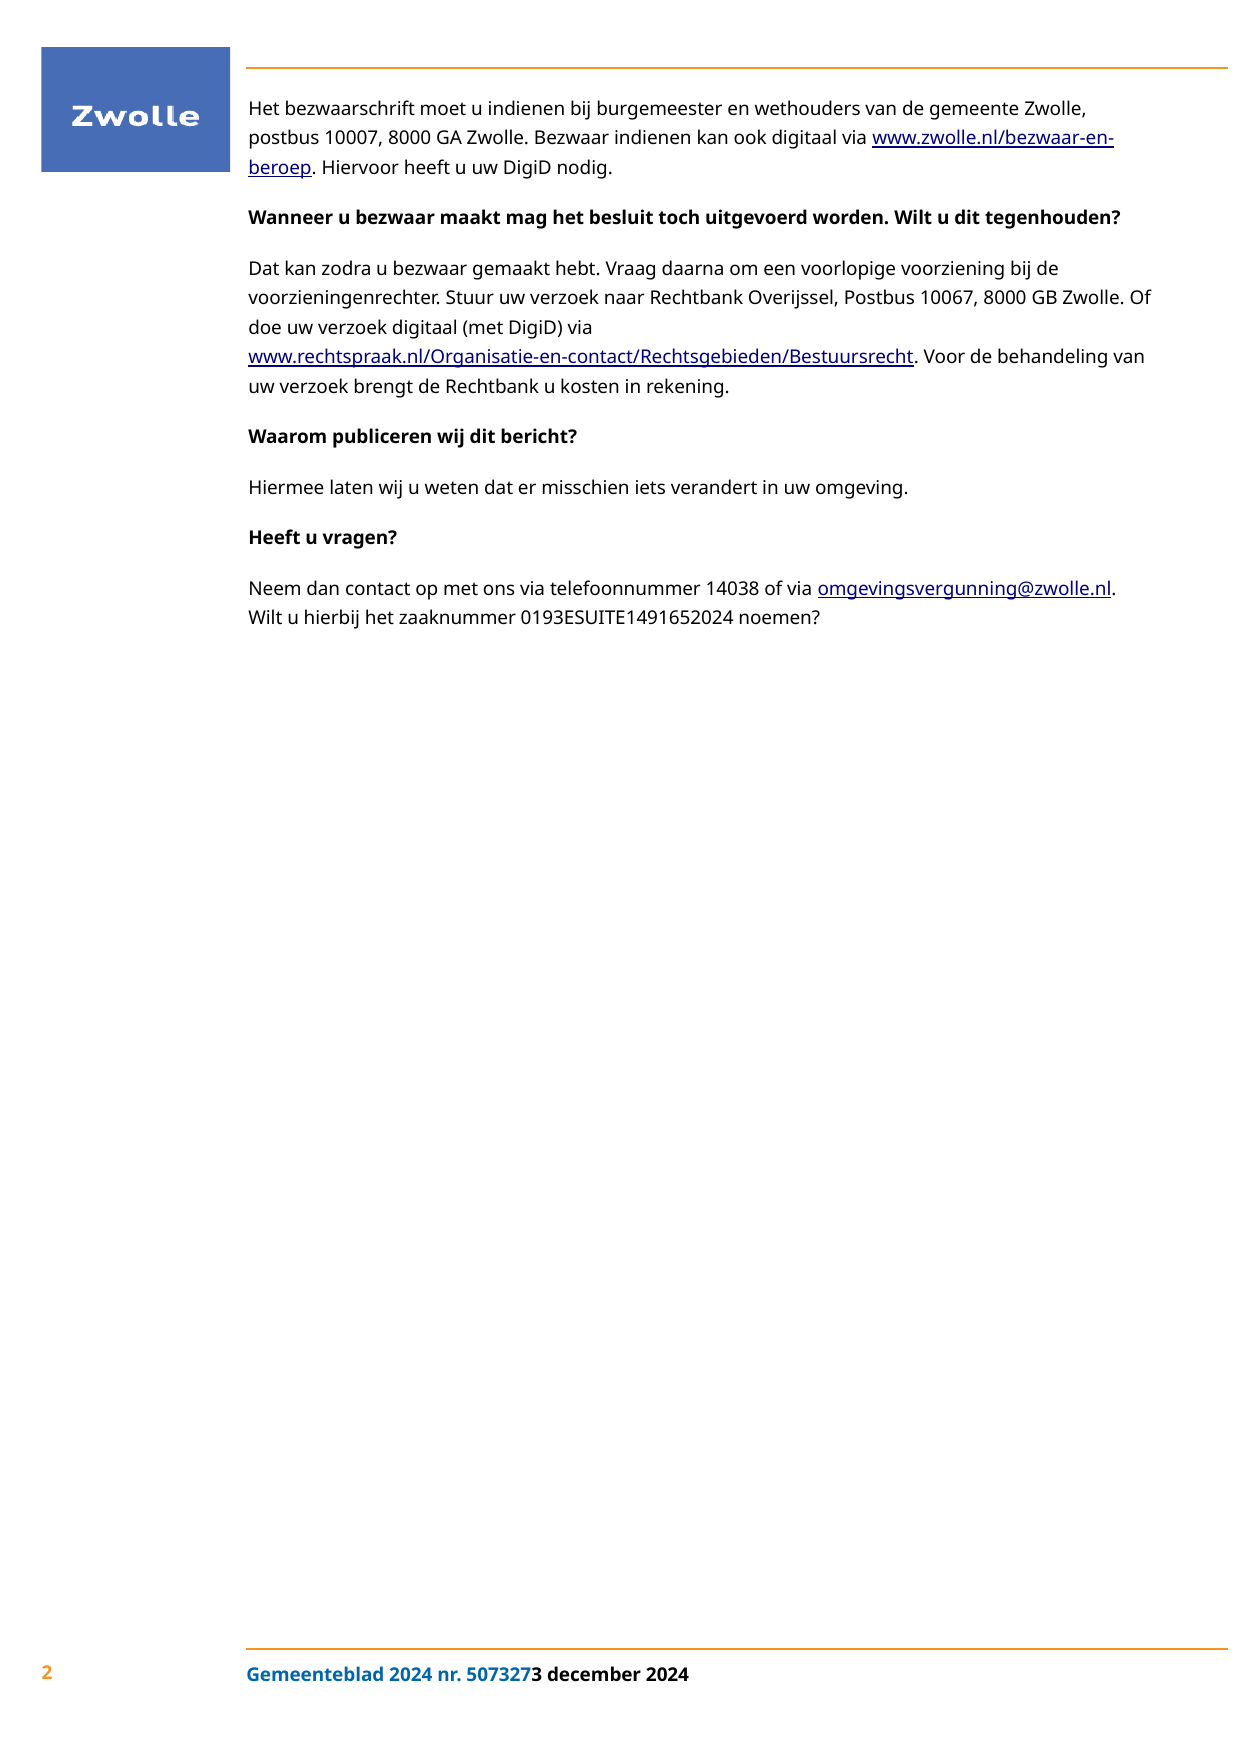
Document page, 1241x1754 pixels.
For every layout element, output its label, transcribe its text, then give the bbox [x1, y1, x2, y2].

text Neem dan contact op met ons via telefoonnummer 14038 of via omgevingsvergunning@zwolle.nl. Wilt u hierbij het zaaknummer 0193ESUITE1491652024 noemen? [248, 575, 1152, 630]
text Wanneer u bezwaar maakt mag het besluit toch uitgevoerd worden. Wilt u dit tegenhouden? [248, 204, 1152, 230]
text Waarom publiceren wij dit bericht? [248, 423, 1152, 449]
text Heeft u vragen? [248, 524, 1152, 550]
text Het bezwaarschrift moet u indienen bij burgemeester en wethouders van de gemeente Zwolle, postbus 10007, 8000 GA Zwolle. Bezwaar indienen kan ook digitaal via www.zwolle.nl/bezwaar-en-beroep. Hiervoor heeft u uw DigiD nodig. [248, 95, 1152, 180]
text Hiermee laten wij u weten dat er misschien iets verandert in uw omgeving. [248, 474, 1152, 500]
picture [41, 47, 231, 172]
text Dat kan zodra u bezwaar gemaakt hebt. Vraag daarna om een voorlopige voorziening bij de voorzieningenrechter. Stuur uw verzoek naar Rechtbank Overijssel, Postbus 10067, 8000 GB Zwolle. Of doe uw verzoek digitaal (met DigiD) via www.rechtspraak.nl/Organisatie-en-contact/Rechtsgebieden/Bestuursrecht. Voor de behandeling van uw verzoek brengt de Rechtbank u kosten in rekening. [248, 255, 1152, 399]
